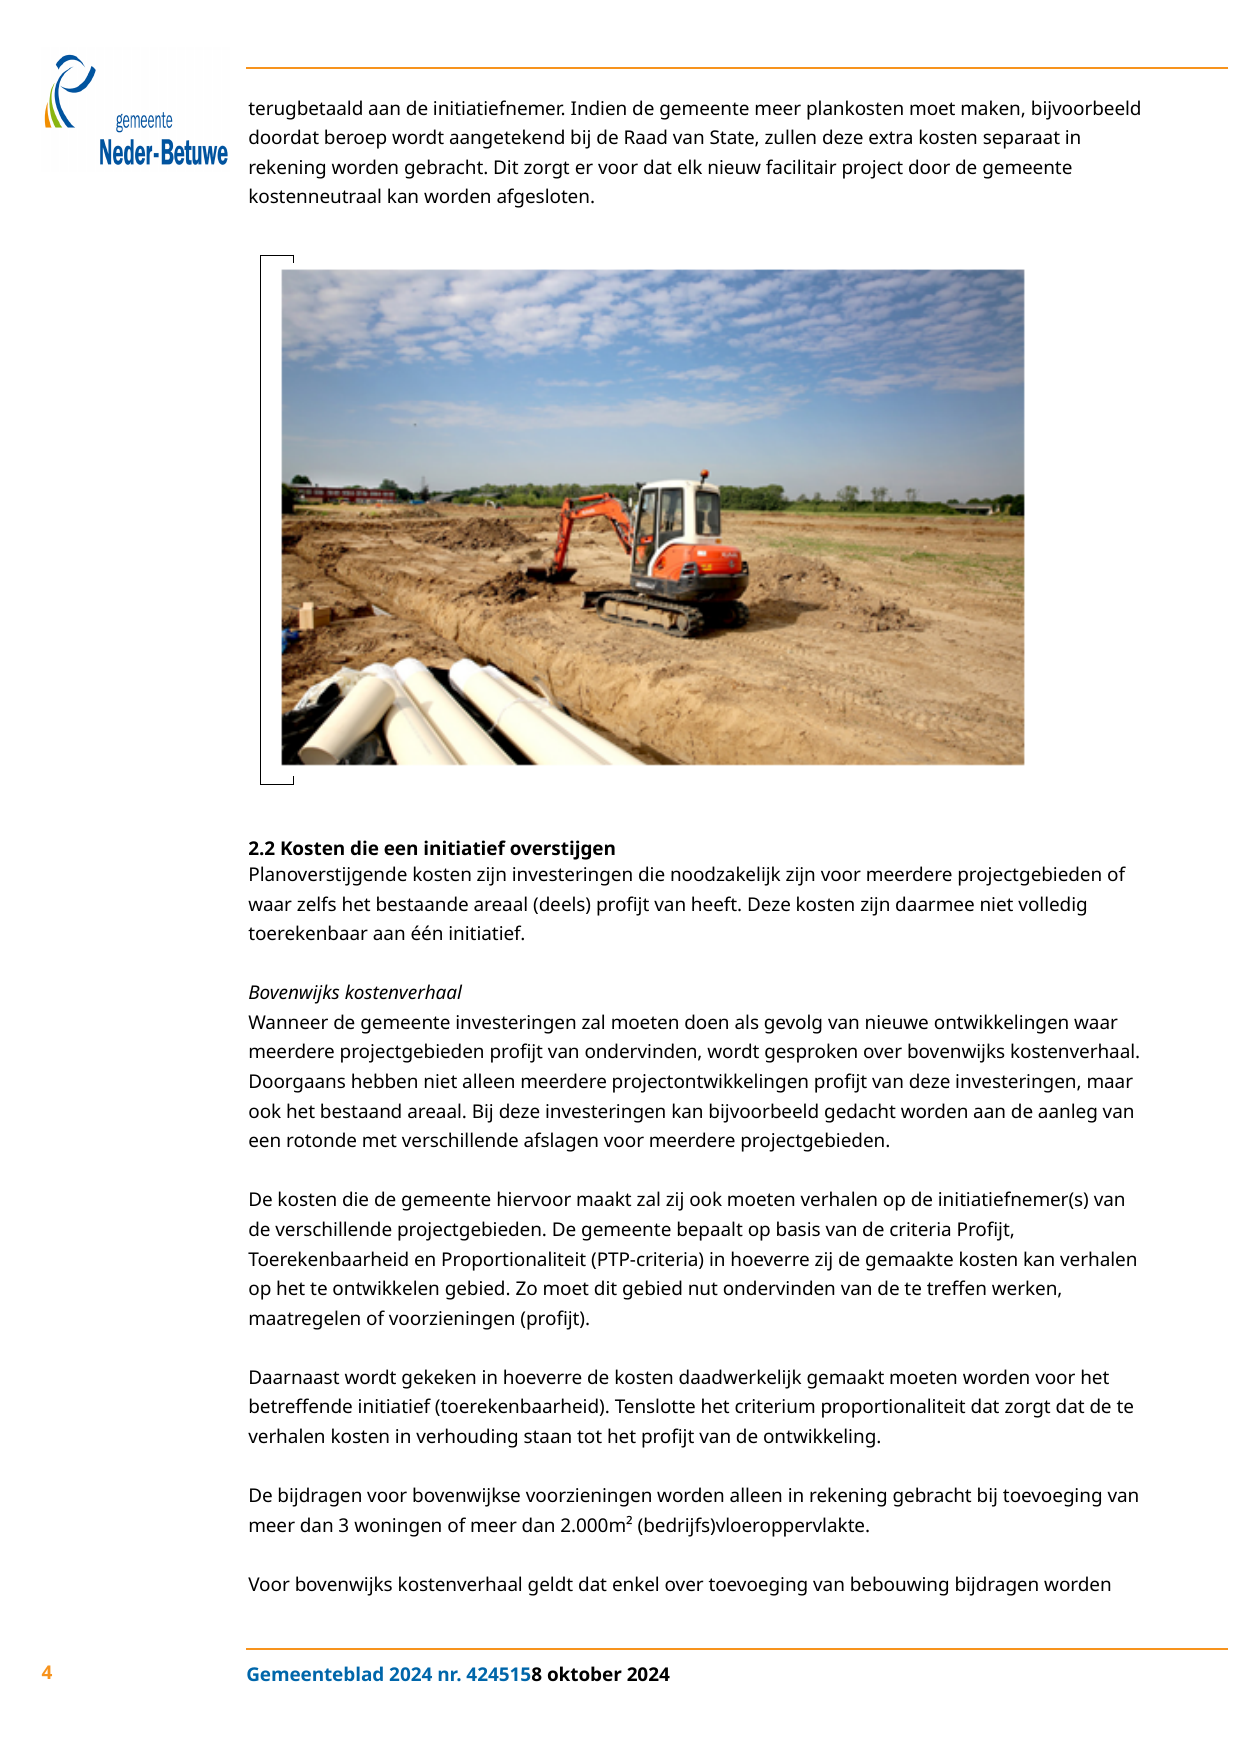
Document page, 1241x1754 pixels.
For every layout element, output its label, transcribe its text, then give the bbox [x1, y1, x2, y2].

text Planoverstijgende kosten zijn investeringen die noodzakelijk zijn voor meerdere projectgebieden of waar zelfs het bestaande areaal (deels) profijt van heeft. Deze kosten zijn daarmee niet volledig toerekenbaar aan één initiatief. [248, 861, 1152, 946]
picture [268, 263, 1037, 776]
text Daarnaast wordt gekeken in hoeverre de kosten daadwerkelijk gemaakt moeten worden voor het betreffende initiatief (toerekenbaarheid). Tenslotte het criterium proportionaliteit dat zorgt dat de te verhalen kosten in verhouding staan tot het profijt van de ontwikkeling. [248, 1364, 1152, 1449]
text Voor bovenwijks kostenverhaal geldt dat enkel over toevoeging van bebouwing bijdragen worden [248, 1571, 1152, 1597]
text Wanneer de gemeente investeringen zal moeten doen als gevolg van nieuwe ontwikkelingen waar meerdere projectgebieden profijt van ondervinden, wordt gesproken over bovenwijks kostenverhaal. Doorgaans hebben niet alleen meerdere projectontwikkelingen profijt van deze investeringen, maar ook het bestaand areaal. Bij deze investeringen kan bijvoorbeeld gedacht worden aan de aanleg van een rotonde met verschillende afslagen voor meerdere projectgebieden. [248, 1009, 1152, 1153]
text terugbetaald aan de initiatiefnemer. Indien de gemeente meer plankosten moet maken, bijvoorbeeld doordat beroep wordt aangetekend bij de Raad van State, zullen deze extra kosten separaat in rekening worden gebracht. Dit zorgt er voor dat elk nieuw facilitair project door de gemeente kostenneutraal kan worden afgesloten. [248, 95, 1152, 209]
picture [41, 47, 231, 172]
text 2.2 Kosten die een initiatief overstijgen [248, 835, 1152, 861]
text De kosten die de gemeente hiervoor maakt zal zij ook moeten verhalen op de initiatiefnemer(s) van de verschillende projectgebieden. De gemeente bepaalt op basis van de criteria Profijt, Toerekenbaarheid en Proportionaliteit (PTP-criteria) in hoeverre zij de gemaakte kosten kan verhalen op het te ontwikkelen gebied. Zo moet dit gebied nut ondervinden van de te treffen werken, maatregelen of voorzieningen (profijt). [248, 1187, 1152, 1331]
text Bovenwijks kostenverhaal [248, 979, 1152, 1005]
text De bijdragen voor bovenwijkse voorzieningen worden alleen in rekening gebracht bij toevoeging van meer dan 3 woningen of meer dan 2.000m² (bedrijfs)vloeroppervlakte. [248, 1482, 1152, 1538]
